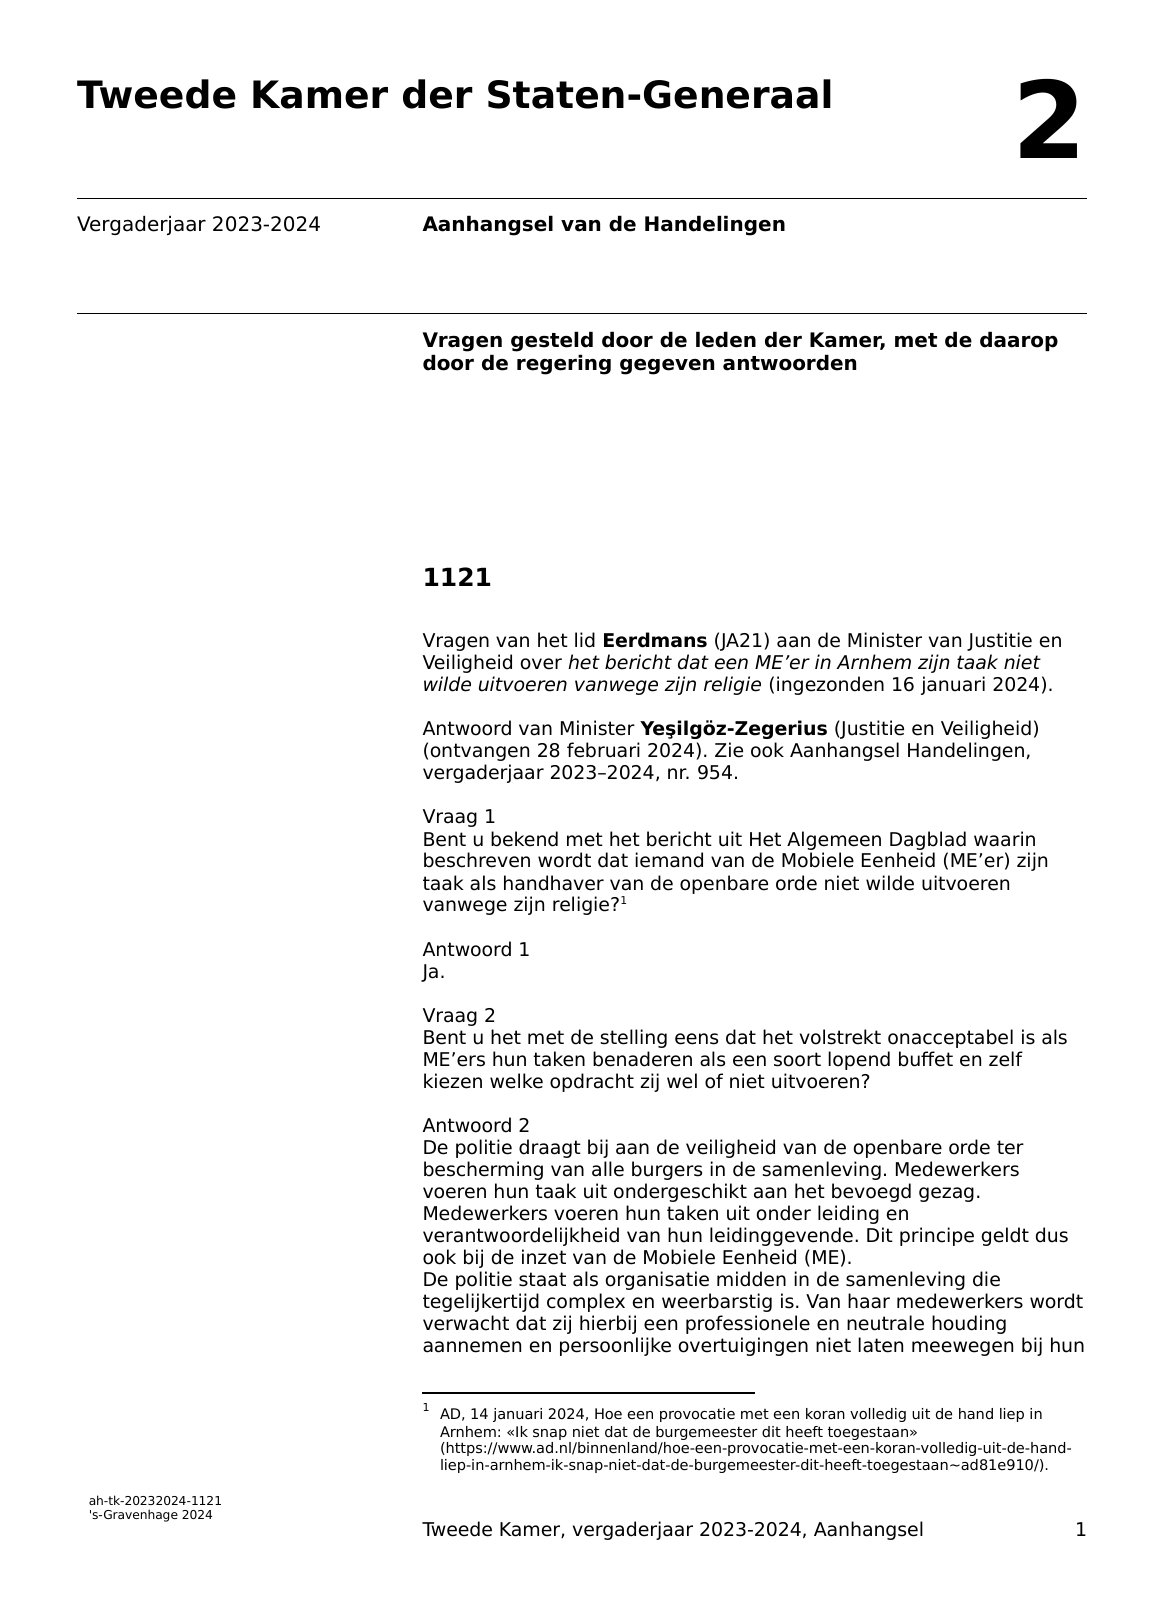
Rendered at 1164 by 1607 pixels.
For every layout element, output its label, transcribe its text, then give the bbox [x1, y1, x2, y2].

text Antwoord van Minister Yeşilgöz-Zegerius (Justitie en Veiligheid) (ontvangen 28 februari 2024). Zie ook Aanhangsel Handelingen, vergaderjaar 2023–2024, nr. 954. [422, 718, 1087, 784]
table_cell Aanhangsel van de Handelingen [422, 199, 1087, 313]
table_cell Vergaderjaar 2023-2024 [77, 199, 422, 313]
text Bent u bekend met het bericht uit Het Algemeen Dagblad waarin beschreven wordt dat iemand van de Mobiele Eenheid (ME’er) zijn taak als handhaver van de openbare orde niet wilde uitvoeren vanwege zijn religie? [422, 828, 1087, 916]
text AD, 14 januari 2024, Hoe een provocatie met een koran volledig uit de hand liep in Arnhem: «Ik snap niet dat de burgemeester dit heeft toegestaan» (https://www.ad.nl/binnenland/hoe-een-provocatie-met-een-koran-volledig-uit-de-hand-liep-in-arnhem-ik-snap-niet-dat-de-burgemeester-dit-heeft-toegestaan~ad81e910/). [422, 1402, 1087, 1474]
text Vragen van het lid Eerdmans (JA21) aan de Minister van Justitie en Veiligheid over het bericht dat een ME’er in Arnhem zijn taak niet wilde uitvoeren vanwege zijn religie (ingezonden 16 januari 2024). [422, 630, 1087, 696]
text De politie staat als organisatie midden in de samenleving die tegelijkertijd complex en weerbarstig is. Van haar medewerkers wordt verwacht dat zij hierbij een professionele en neutrale houding aannemen en persoonlijke overtuigingen niet laten meewegen bij hun [422, 1269, 1087, 1357]
table_header Tweede Kamer der Staten-Generaal [77, 59, 886, 198]
table_cell Vragen gesteld door de leden der Kamer, met de daarop door de regering gegeven antwoorden [422, 314, 1087, 375]
text 1121 [422, 563, 1087, 592]
text Antwoord 1 [422, 938, 1087, 961]
text Vraag 1 [422, 806, 1087, 828]
text Bent u het met de stelling eens dat het volstrekt onacceptabel is als ME’ers hun taken benaderen als een soort lopend buffet en zelf kiezen welke opdracht zij wel of niet uitvoeren? [422, 1027, 1087, 1093]
table_header 2 [886, 59, 1087, 198]
text De politie draagt bij aan de veiligheid van de openbare orde ter bescherming van alle burgers in de samenleving. Medewerkers voeren hun taak uit ondergeschikt aan het bevoegd gezag. Medewerkers voeren hun taken uit onder leiding en verantwoordelijkheid van hun leidinggevende. Dit principe geldt dus ook bij de inzet van de Mobiele Eenheid (ME). [422, 1137, 1087, 1269]
table_cell [77, 314, 422, 375]
text Antwoord 2 [422, 1115, 1087, 1137]
text Vraag 2 [422, 1005, 1087, 1027]
text Ja. [422, 961, 1087, 982]
text 's-Gravenhage 2024 [88, 1508, 323, 1522]
text ah-tk-20232024-1121 [88, 1494, 323, 1508]
